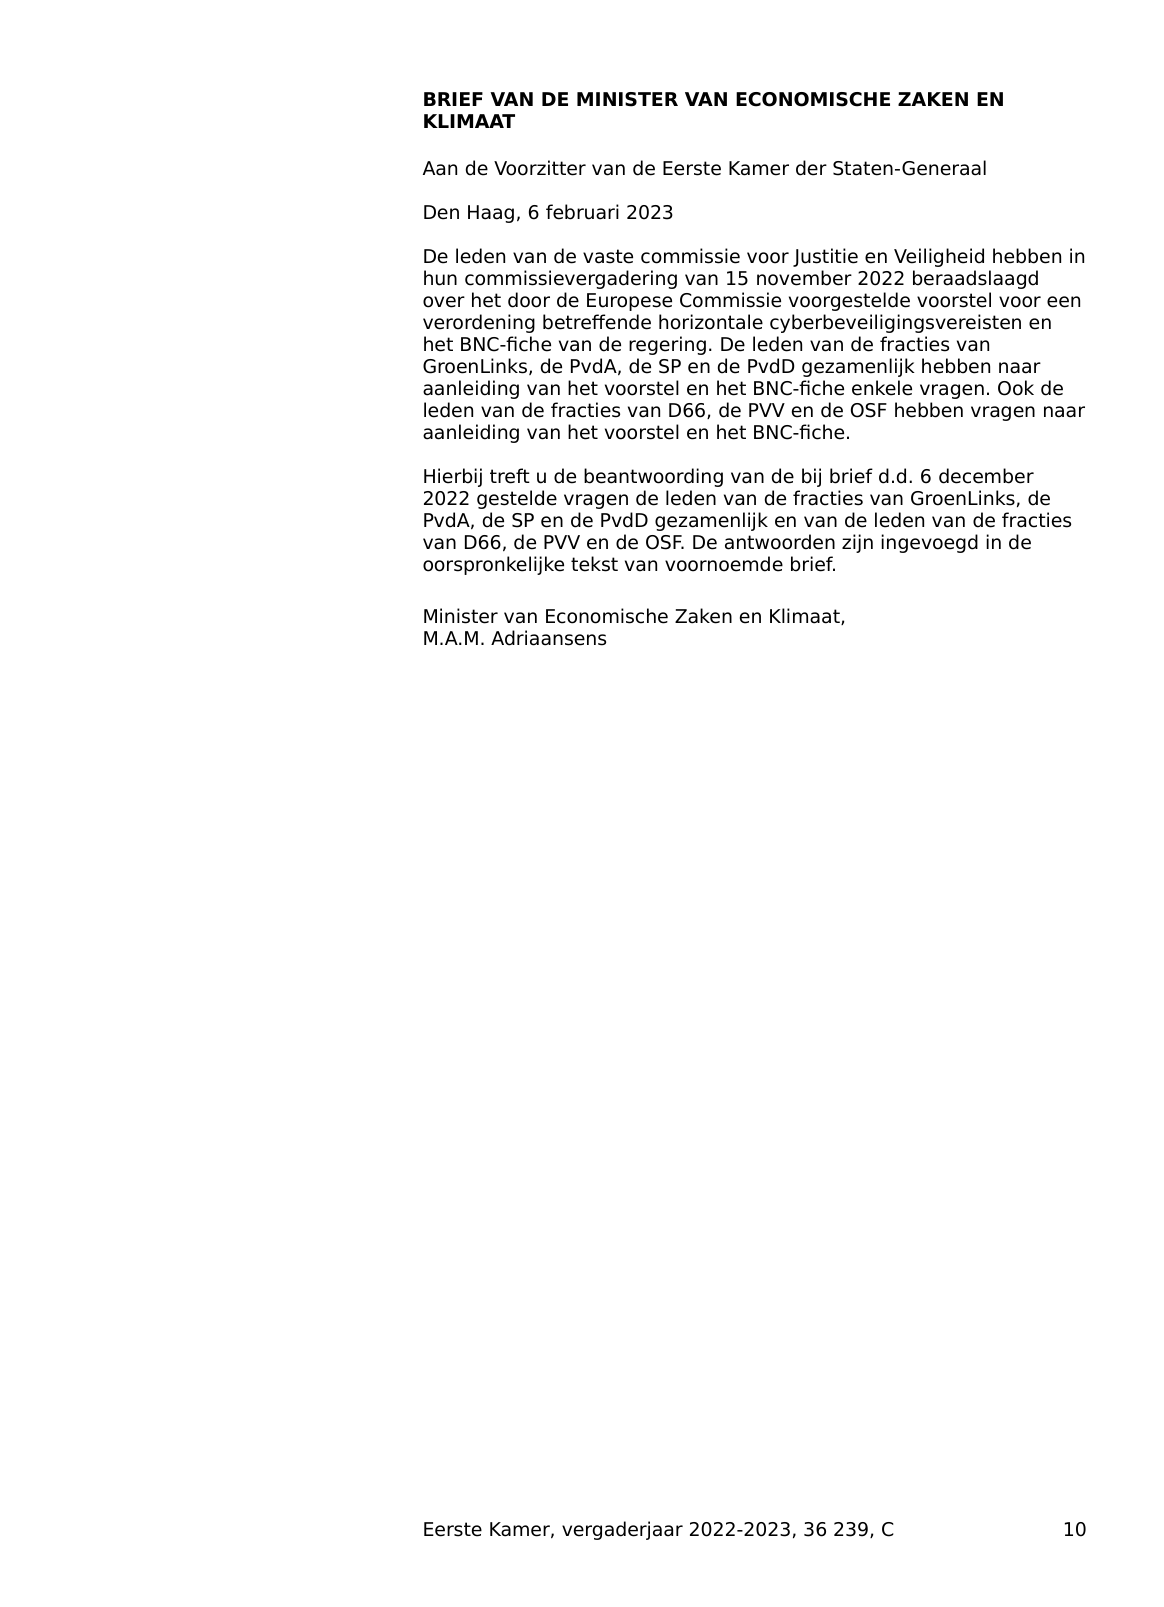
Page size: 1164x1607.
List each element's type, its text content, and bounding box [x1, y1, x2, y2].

text Minister van Economische Zaken en Klimaat, M.A.M. Adriaansens [422, 606, 1087, 650]
text Den Haag, 6 februari 2023 [422, 202, 1087, 224]
subtitle BRIEF VAN DE MINISTER VAN ECONOMISCHE ZAKEN EN KLIMAAT [422, 89, 1087, 133]
text De leden van de vaste commissie voor Justitie en Veiligheid hebben in hun commissievergadering van 15 november 2022 beraadslaagd over het door de Europese Commissie voorgestelde voorstel voor een verordening betreffende horizontale cyberbeveiligingsvereisten en het BNC-fiche van de regering. De leden van de fracties van GroenLinks, de PvdA, de SP en de PvdD gezamenlijk hebben naar aanleiding van het voorstel en het BNC-fiche enkele vragen. Ook de leden van de fracties van D66, de PVV en de OSF hebben vragen naar aanleiding van het voorstel en het BNC-fiche. [422, 246, 1087, 444]
text Hierbij treft u de beantwoording van de bij brief d.d. 6 december 2022 gestelde vragen de leden van de fracties van GroenLinks, de PvdA, de SP en de PvdD gezamenlijk en van de leden van de fracties van D66, de PVV en de OSF. De antwoorden zijn ingevoegd in de oorspronkelijke tekst van voornoemde brief. [422, 466, 1087, 576]
text Aan de Voorzitter van de Eerste Kamer der Staten-Generaal [422, 158, 1087, 180]
